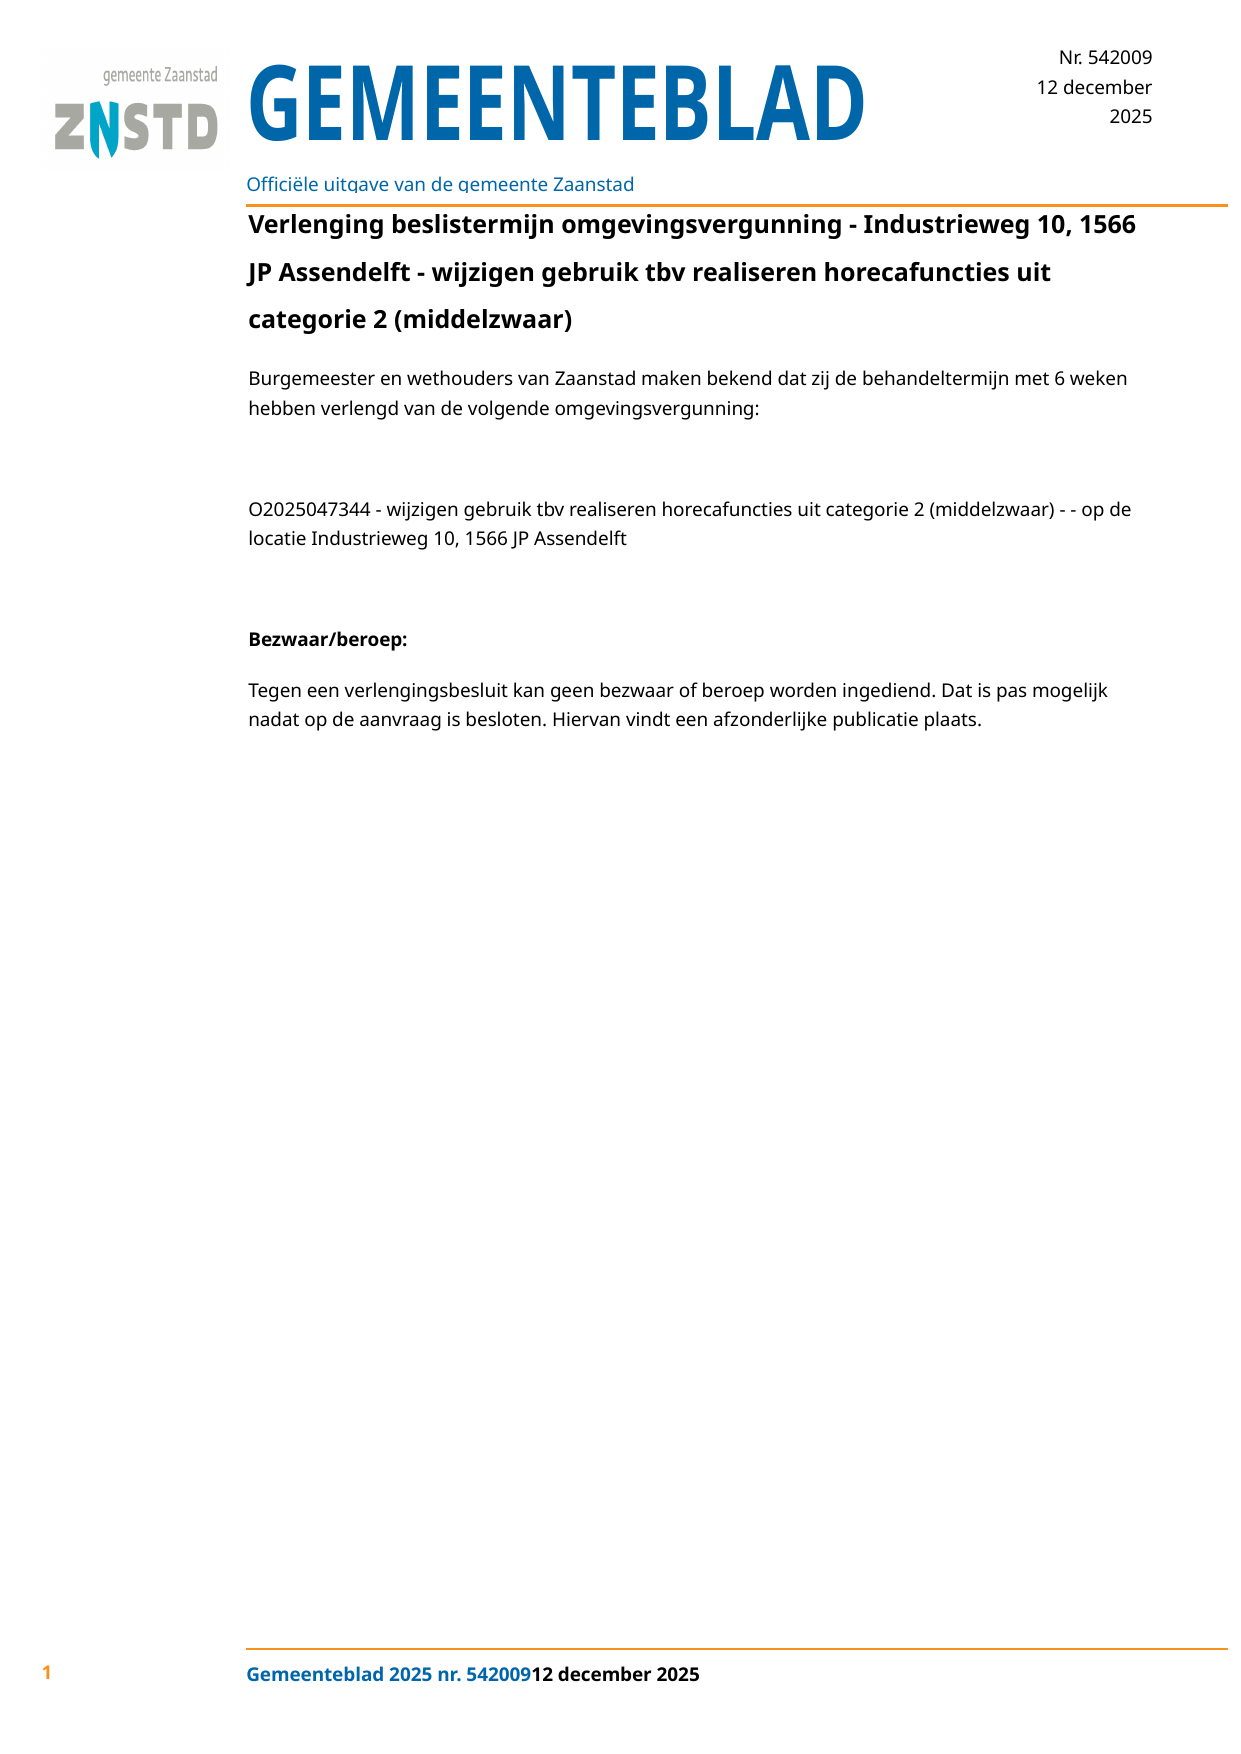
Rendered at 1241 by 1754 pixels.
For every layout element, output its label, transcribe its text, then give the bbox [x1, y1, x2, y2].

text Bezwaar/beroep: [248, 626, 1152, 652]
text Burgemeester en wethouders van Zaanstad maken bekend dat zij de behandeltermijn met 6 weken hebben verlengd van de volgende omgevingsvergunning: [248, 366, 1152, 421]
text O2025047344 - wijzigen gebruik tbv realiseren horecafuncties uit categorie 2 (middelzwaar) - - op de locatie Industrieweg 10, 1566 JP Assendelft [248, 496, 1152, 551]
text Verlenging beslistermijn omgevingsvergunning - Industrieweg 10, 1566 JP Assendelft - wijzigen gebruik tbv realiseren horecafuncties uit categorie 2 (middelzwaar) [248, 207, 1152, 336]
text Tegen een verlengingsbesluit kan geen bezwaar of beroep worden ingediend. Dat is pas mogelijk nadat op de aanvraag is besloten. Hiervan vindt een afzonderlijke publicatie plaats. [248, 677, 1152, 732]
picture [41, 47, 231, 172]
